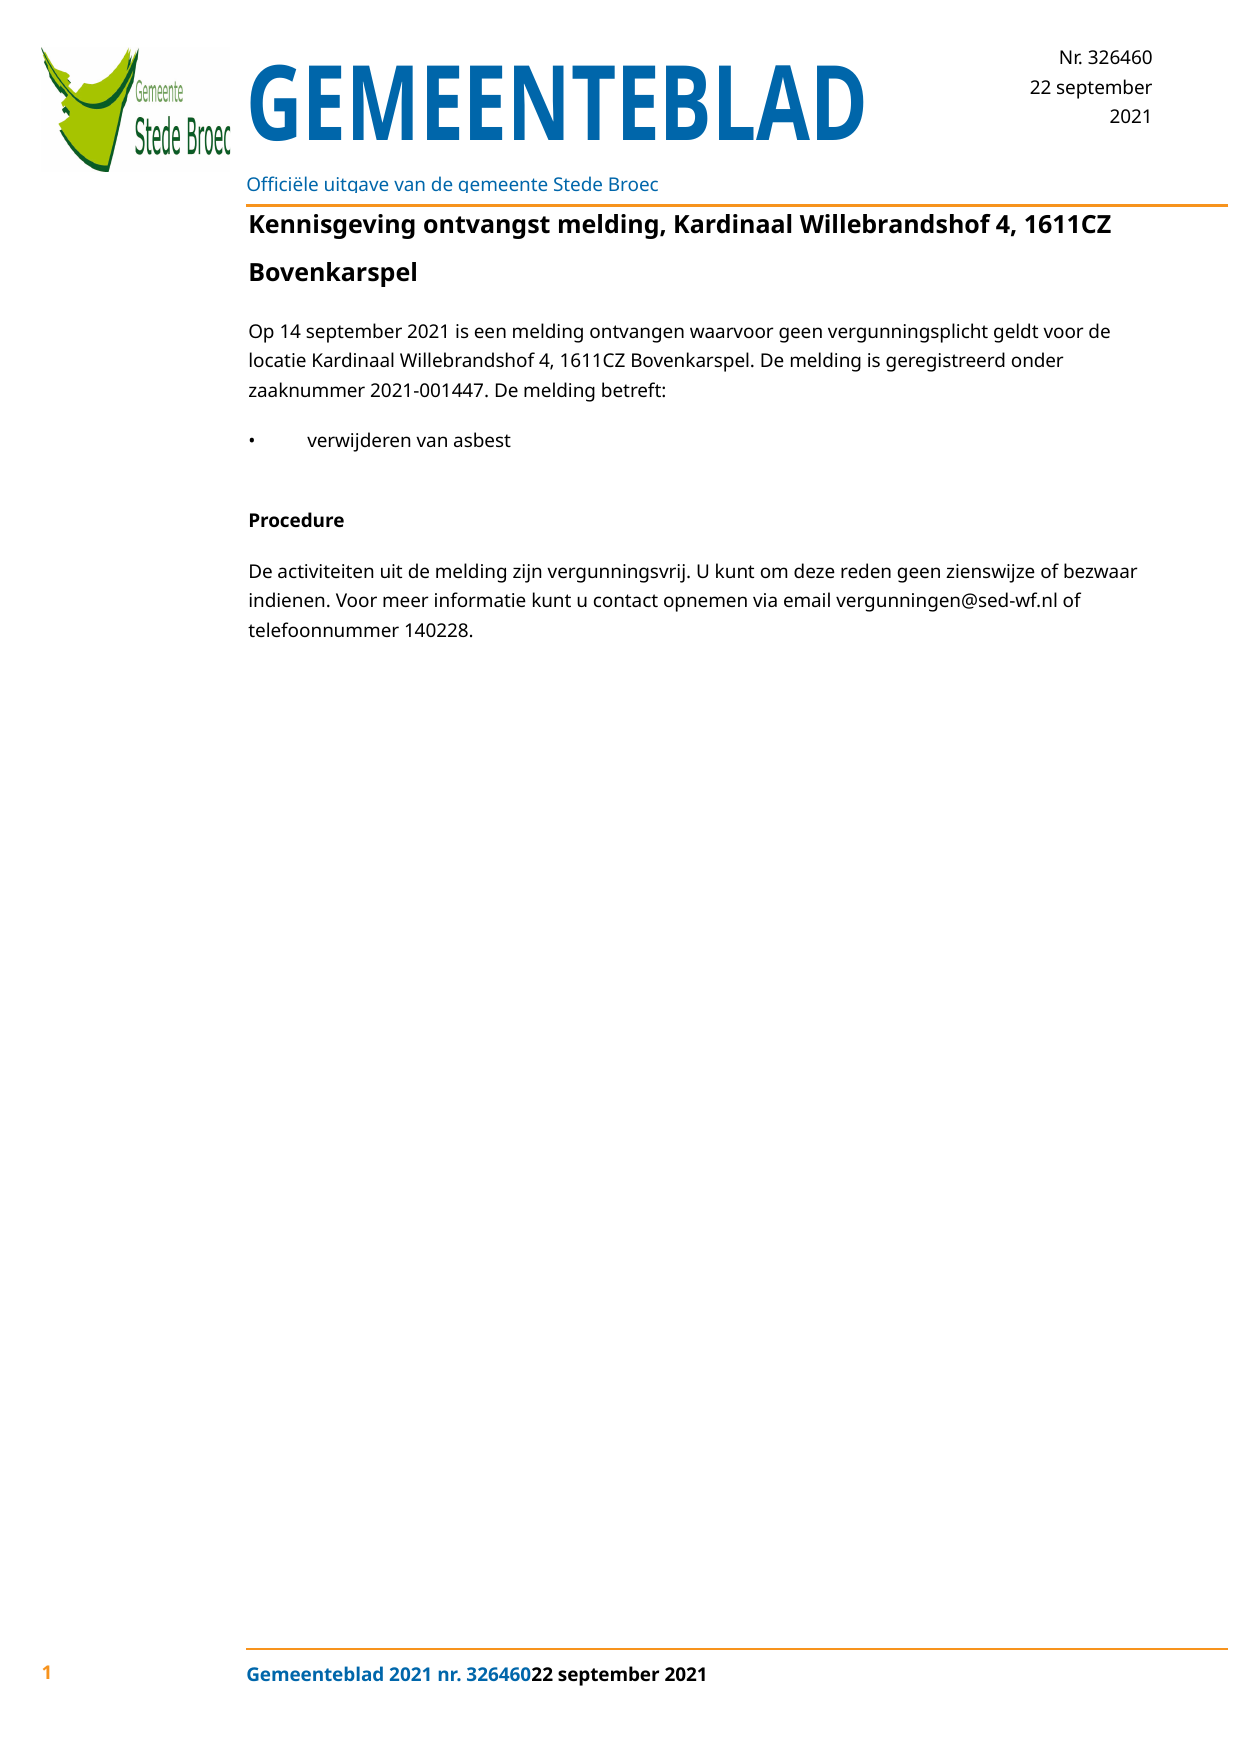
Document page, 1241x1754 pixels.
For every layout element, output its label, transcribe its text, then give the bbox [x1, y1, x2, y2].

text Procedure [248, 507, 1152, 533]
list verwijderen van asbest [248, 427, 1152, 453]
text De activiteiten uit de melding zijn vergunningsvrij. U kunt om deze reden geen zienswijze of bezwaar indienen. Voor meer informatie kunt u contact opnemen via email vergunningen@sed-wf.nl of telefoonnummer 140228. [248, 558, 1152, 643]
picture [41, 47, 231, 172]
text Kennisgeving ontvangst melding, Kardinaal Willebrandshof 4, 1611CZ Bovenkarspel [248, 207, 1152, 288]
text Op 14 september 2021 is een melding ontvangen waarvoor geen vergunningsplicht geldt voor de locatie Kardinaal Willebrandshof 4, 1611CZ Bovenkarspel. De melding is geregistreerd onder zaaknummer 2021-001447. De melding betreft: [248, 318, 1152, 403]
